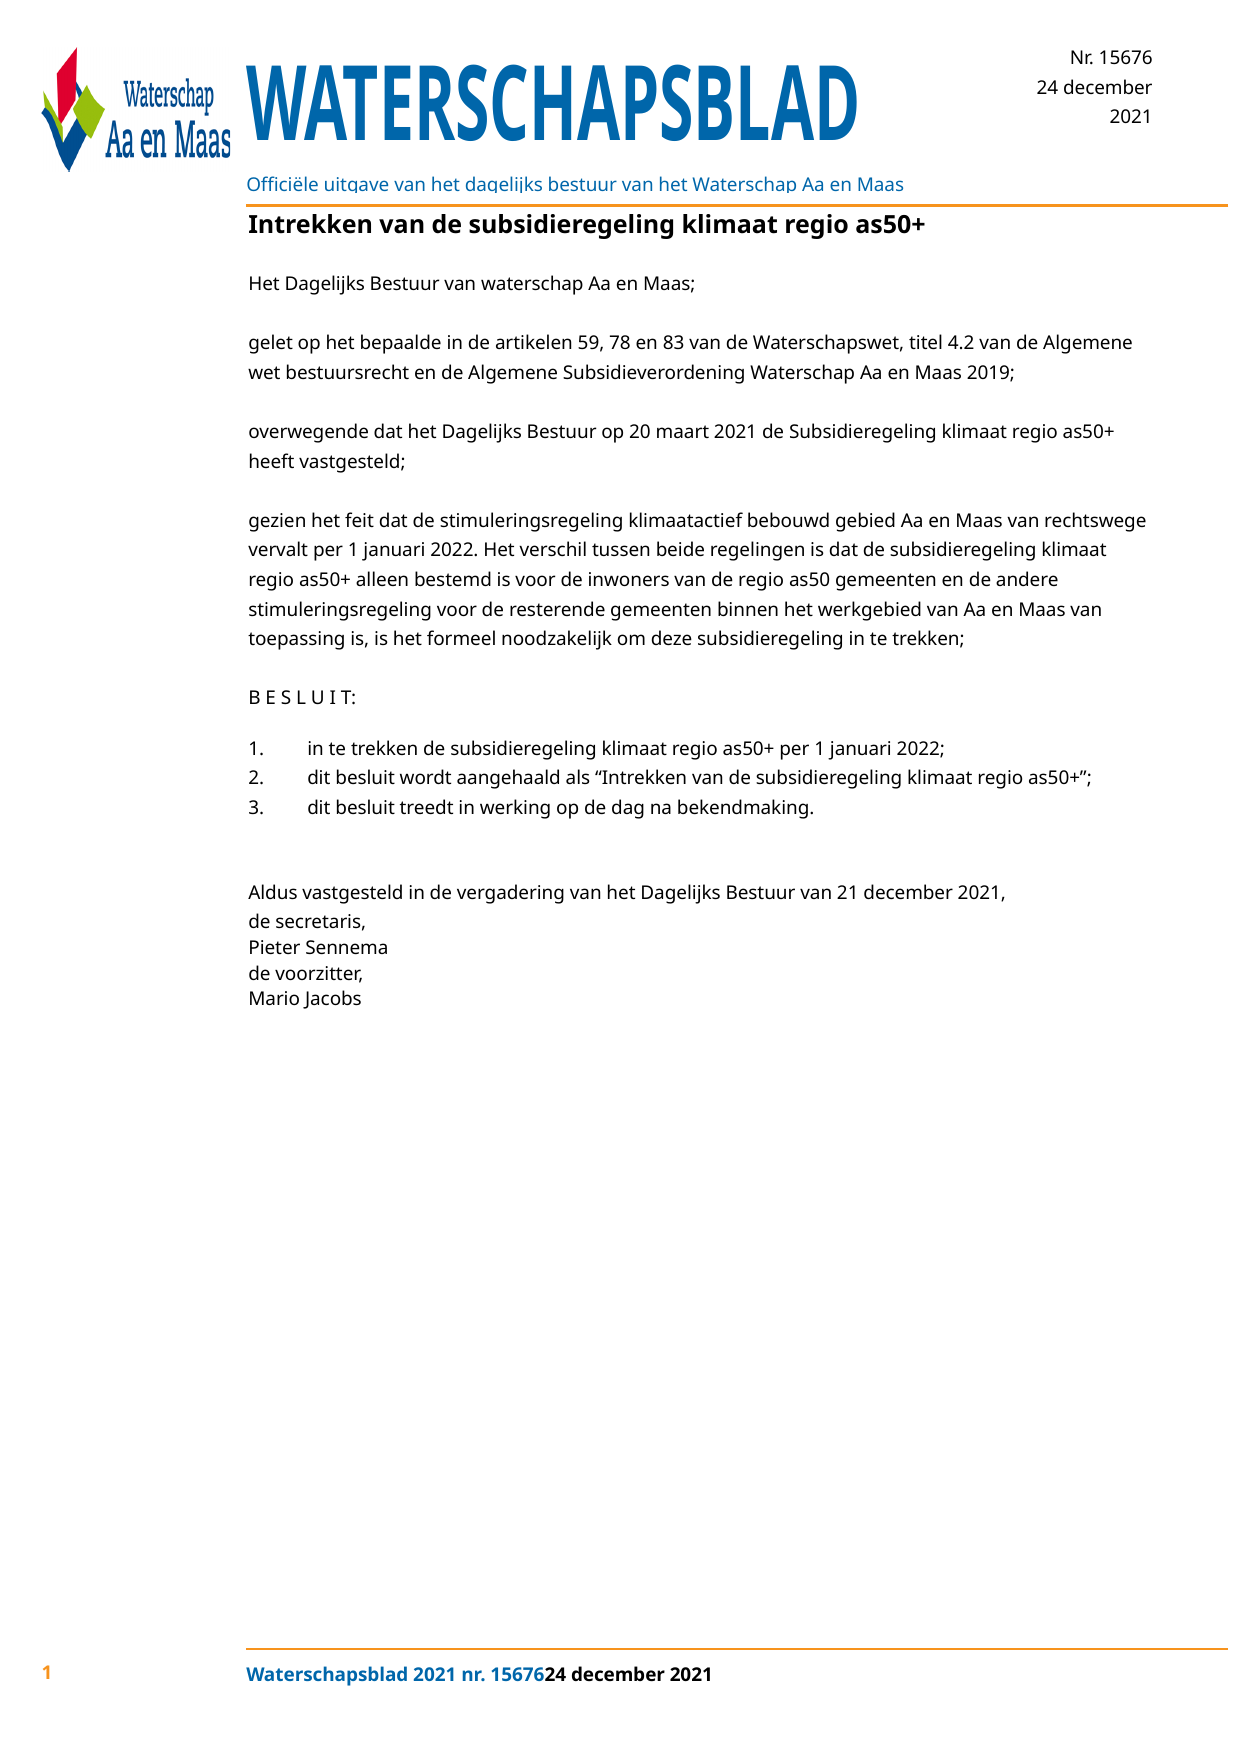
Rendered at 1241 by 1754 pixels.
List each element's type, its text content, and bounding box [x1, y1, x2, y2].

text Intrekken van de subsidieregeling klimaat regio as50+ [248, 207, 1152, 241]
list in te trekken de subsidieregeling klimaat regio as50+ per 1 januari 2022; [248, 735, 1152, 761]
text gezien het feit dat de stimuleringsregeling klimaatactief bebouwd gebied Aa en Maas van rechtswege vervalt per 1 januari 2022. Het verschil tussen beide regelingen is dat de subsidieregeling klimaat regio as50+ alleen bestemd is voor de inwoners van de regio as50 gemeenten en de andere stimuleringsregeling voor de resterende gemeenten binnen het werkgebied van Aa en Maas van toepassing is, is het formeel noodzakelijk om deze subsidieregeling in te trekken; [248, 507, 1152, 651]
text Aldus vastgesteld in de vergadering van het Dagelijks Bestuur van 21 december 2021, [248, 879, 1152, 904]
text de voorzitter, [248, 960, 1152, 986]
text Pieter Sennema [248, 934, 1152, 960]
list dit besluit wordt aangehaald als “Intrekken van de subsidieregeling klimaat regio as50+”; [248, 764, 1152, 790]
text gelet op het bepaalde in de artikelen 59, 78 en 83 van de Waterschapswet, titel 4.2 van de Algemene wet bestuursrecht en de Algemene Subsidieverordening Waterschap Aa en Maas 2019; [248, 329, 1152, 385]
text B E S L U I T: [248, 684, 1152, 710]
text Mario Jacobs [248, 986, 1152, 1011]
text de secretaris, [248, 908, 1152, 934]
picture [41, 47, 231, 172]
text Het Dagelijks Bestuur van waterschap Aa en Maas; [248, 270, 1152, 296]
text overwegende dat het Dagelijks Bestuur op 20 maart 2021 de Subsidieregeling klimaat regio as50+ heeft vastgesteld; [248, 418, 1152, 473]
list dit besluit treedt in werking op de dag na bekendmaking. [248, 794, 1152, 820]
